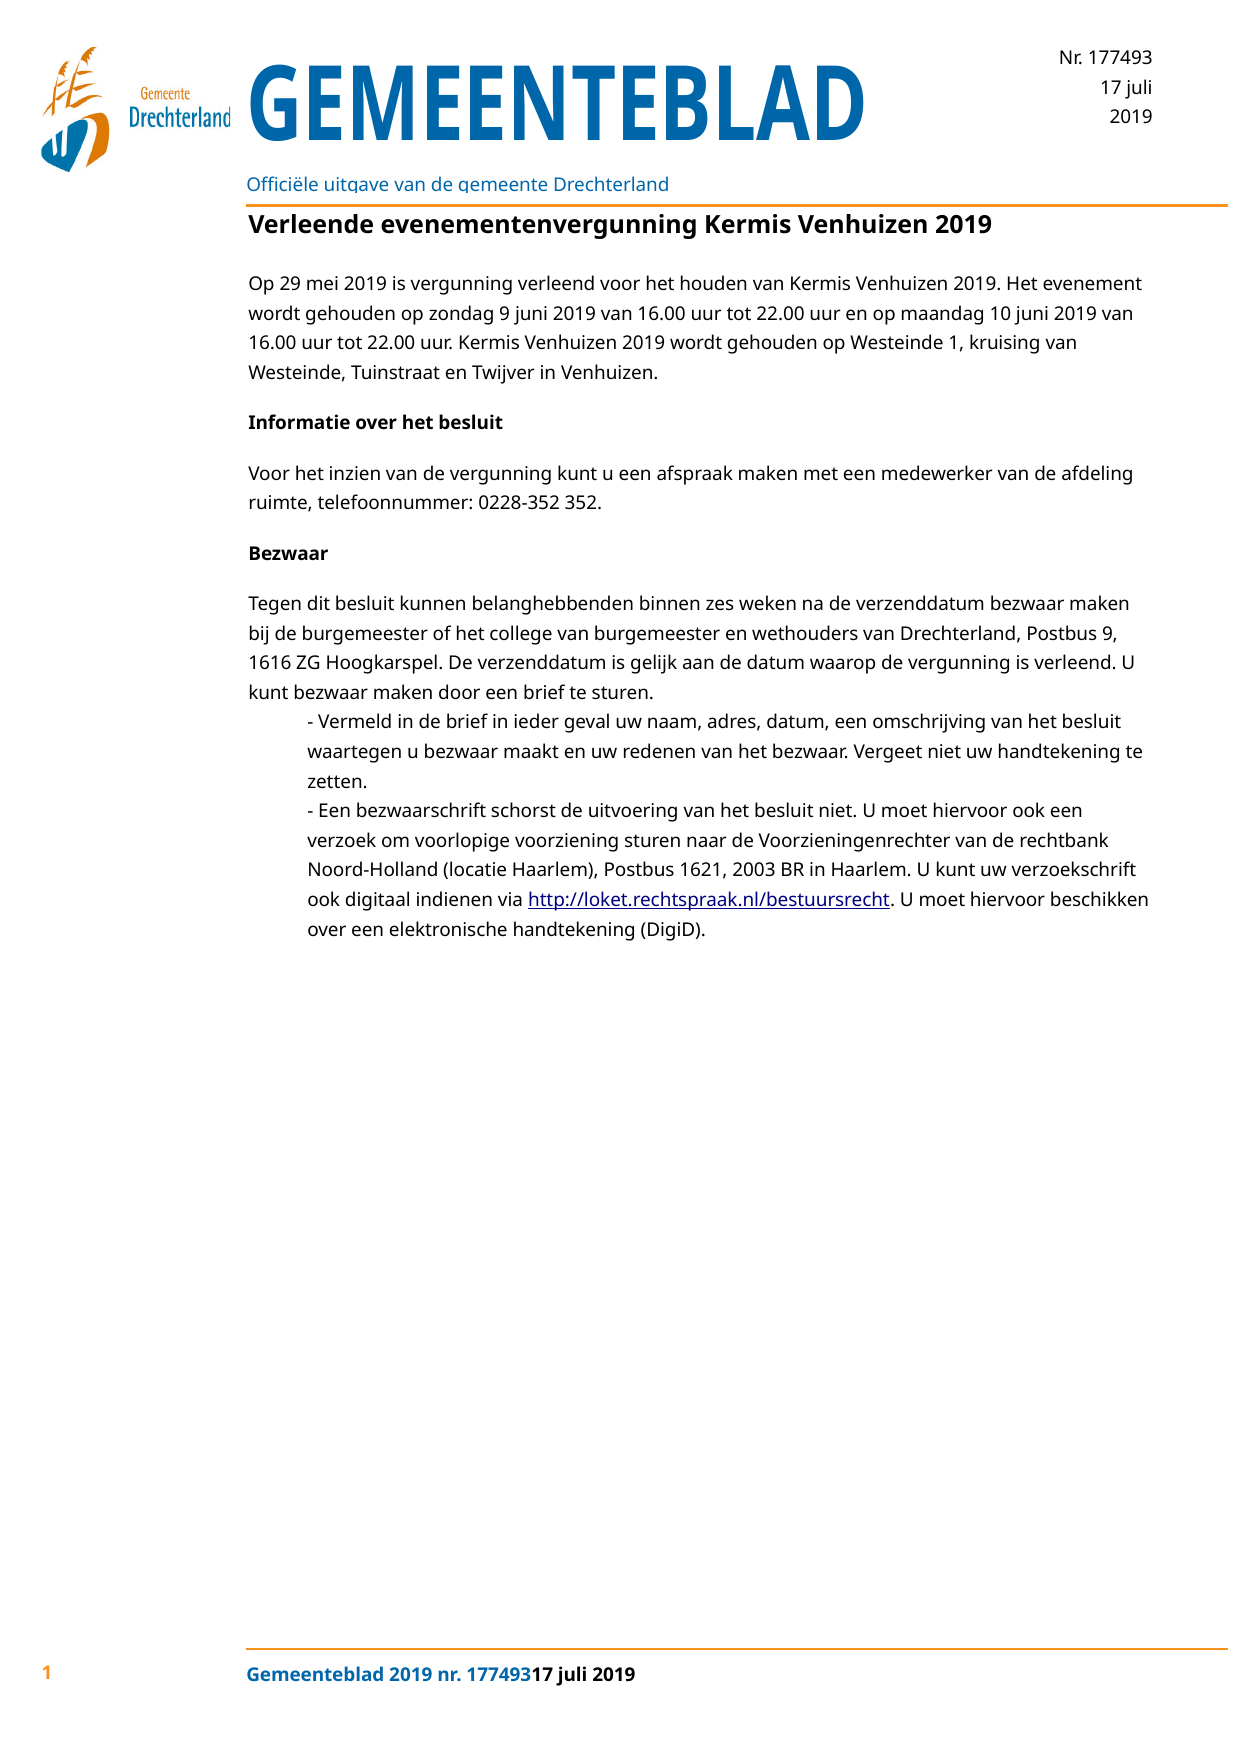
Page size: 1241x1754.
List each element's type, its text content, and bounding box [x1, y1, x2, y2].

list - Vermeld in de brief in ieder geval uw naam, adres, datum, een omschrijving van het besluit waartegen u bezwaar maakt en uw redenen van het bezwaar. Vergeet niet uw handtekening te zetten. [248, 709, 1152, 793]
picture [41, 158, 64, 172]
picture [41, 47, 231, 172]
text Op 29 mei 2019 is vergunning verleend voor het houden van Kermis Venhuizen 2019. Het evenement wordt gehouden op zondag 9 juni 2019 van 16.00 uur tot 22.00 uur en op maandag 10 juni 2019 van 16.00 uur tot 22.00 uur. Kermis Venhuizen 2019 wordt gehouden op Westeinde 1, kruising van Westeinde, Tuinstraat en Twijver in Venhuizen. [248, 270, 1152, 385]
list - Een bezwaarschrift schorst de uitvoering van het besluit niet. U moet hiervoor ook een verzoek om voorlopige voorziening sturen naar de Voorzieningenrechter van de rechtbank Noord-Holland (locatie Haarlem), Postbus 1621, 2003 BR in Haarlem. U kunt uw verzoekschrift ook digitaal indienen via http://loket.rechtspraak.nl/bestuursrecht. U moet hiervoor beschikken over een elektronische handtekening (DigiD). [248, 797, 1152, 941]
text Tegen dit besluit kunnen belanghebbenden binnen zes weken na de verzenddatum bezwaar maken bij de burgemeester of het college van burgemeester en wethouders van Drechterland, Postbus 9, 1616 ZG Hoogkarspel. De verzenddatum is gelijk aan de datum waarop de vergunning is verleend. U kunt bezwaar maken door een brief te sturen. [248, 590, 1152, 705]
text Bezwaar [248, 540, 1152, 566]
text Voor het inzien van de vergunning kunt u een afspraak maken met een medewerker van de afdeling ruimte, telefoonnummer: 0228-352 352. [248, 460, 1152, 515]
text Verleende evenementenvergunning Kermis Venhuizen 2019 [248, 207, 1152, 241]
text Informatie over het besluit [248, 409, 1152, 435]
picture [226, 115, 231, 124]
